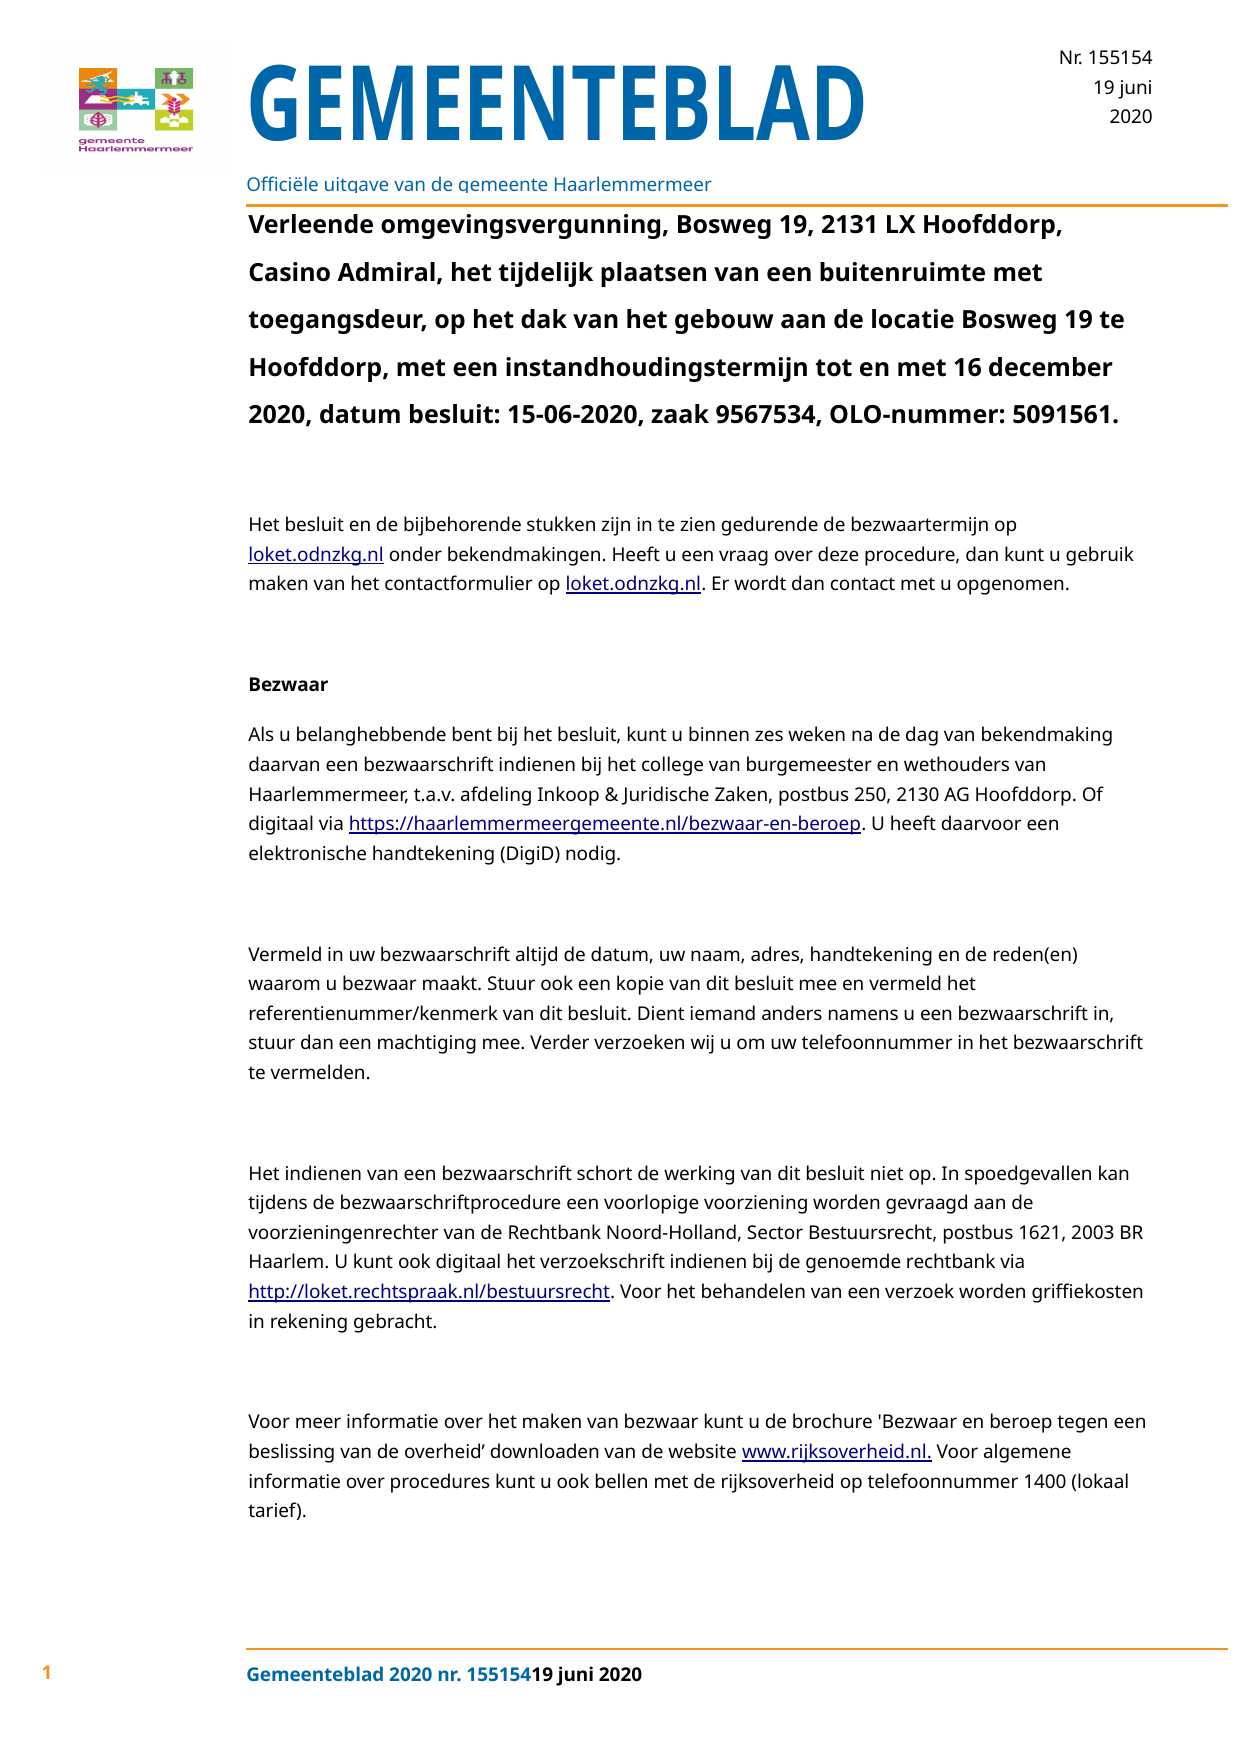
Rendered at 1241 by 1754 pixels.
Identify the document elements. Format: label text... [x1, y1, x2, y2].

text Het besluit en de bijbehorende stukken zijn in te zien gedurende de bezwaartermijn op loket.odnzkg.nl onder bekendmakingen. Heeft u een vraag over deze procedure, dan kunt u gebruik maken van het contactformulier op loket.odnzkg.nl. Er wordt dan contact met u opgenomen. [248, 511, 1152, 596]
text Voor meer informatie over het maken van bezwaar kunt u de brochure 'Bezwaar en beroep tegen een beslissing van de overheid’ downloaden van de website www.rijksoverheid.nl. Voor algemene informatie over procedures kunt u ook bellen met de rijksoverheid op telefoonnummer 1400 (lokaal tarief). [248, 1409, 1152, 1523]
picture [41, 47, 231, 172]
text Als u belanghebbende bent bij het besluit, kunt u binnen zes weken na de dag van bekendmaking daarvan een bezwaarschrift indienen bij het college van burgemeester en wethouders van Haarlemmermeer, t.a.v. afdeling Inkoop & Juridische Zaken, postbus 250, 2130 AG Hoofddorp. Of digitaal via https://haarlemmermeergemeente.nl/bezwaar-en-beroep. U heeft daarvoor een elektronische handtekening (DigiD) nodig. [248, 722, 1152, 866]
text Verleende omgevingsvergunning, Bosweg 19, 2131 LX Hoofddorp, Casino Admiral, het tijdelijk plaatsen van een buitenruimte met toegangsdeur, op het dak van het gebouw aan de locatie Bosweg 19 te Hoofddorp, met een instandhoudingstermijn tot en met 16 december 2020, datum besluit: 15-06-2020, zaak 9567534, OLO-nummer: 5091561. [248, 207, 1152, 431]
text Vermeld in uw bezwaarschrift altijd de datum, uw naam, adres, handtekening en de reden(en) waarom u bezwaar maakt. Stuur ook een kopie van dit besluit mee en vermeld het referentienummer/kenmerk van dit besluit. Dient iemand anders namens u een bezwaarschrift in, stuur dan een machtiging mee. Verder verzoeken wij u om uw telefoonnummer in het bezwaarschrift te vermelden. [248, 941, 1152, 1085]
text Het indienen van een bezwaarschrift schort de werking van dit besluit niet op. In spoedgevallen kan tijdens de bezwaarschriftprocedure een voorlopige voorziening worden gevraagd aan de voorzieningenrechter van de Rechtbank Noord-Holland, Sector Bestuursrecht, postbus 1621, 2003 BR Haarlem. U kunt ook digitaal het verzoekschrift indienen bij de genoemde rechtbank via http://loket.rechtspraak.nl/bestuursrecht. Voor het behandelen van een verzoek worden griffiekosten in rekening gebracht. [248, 1160, 1152, 1333]
text Bezwaar [248, 671, 1152, 697]
